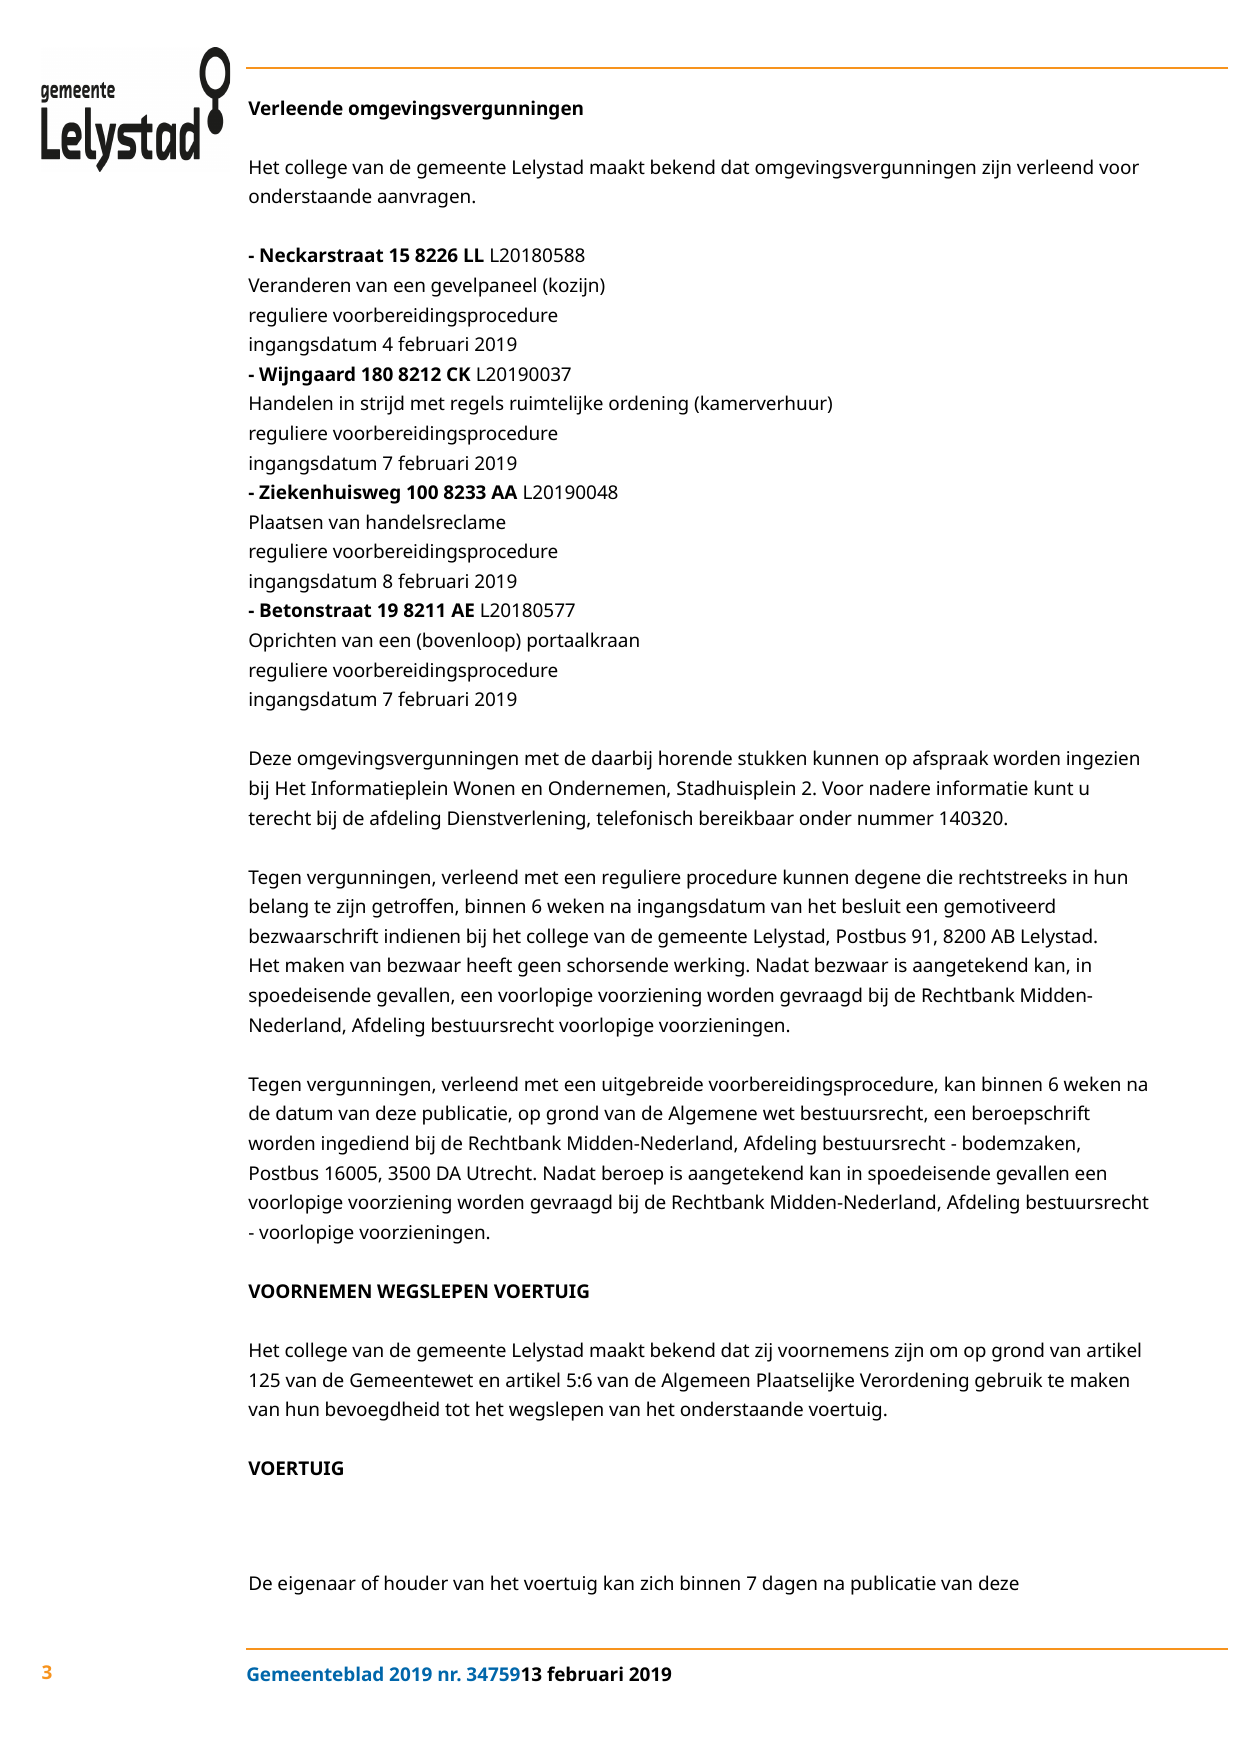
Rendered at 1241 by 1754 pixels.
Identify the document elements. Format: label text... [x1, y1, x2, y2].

text Tegen vergunningen, verleend met een uitgebreide voorbereidingsprocedure, kan binnen 6 weken na de datum van deze publicatie, op grond van de Algemene wet bestuursrecht, een beroepschrift worden ingediend bij de Rechtbank Midden-Nederland, Afdeling bestuursrecht - bodemzaken, Postbus 16005, 3500 DA Utrecht. Nadat beroep is aangetekend kan in spoedeisende gevallen een voorlopige voorziening worden gevraagd bij de Rechtbank Midden-Nederland, Afdeling bestuursrecht - voorlopige voorzieningen. [248, 1071, 1152, 1245]
text - Betonstraat 19 8211 AE L20180577 [248, 598, 1152, 623]
text Verleende omgevingsvergunningen [248, 95, 1152, 121]
text - Wijngaard 180 8212 CK L20190037 [248, 361, 1152, 387]
text VOERTUIG [248, 1456, 1152, 1481]
text Plaatsen van handelsreclame [248, 509, 1152, 535]
text Veranderen van een gevelpaneel (kozijn) [248, 272, 1152, 298]
text Tegen vergunningen, verleend met een reguliere procedure kunnen degene die rechtstreeks in hun belang te zijn getroffen, binnen 6 weken na ingangsdatum van het besluit een gemotiveerd bezwaarschrift indienen bij het college van de gemeente Lelystad, Postbus 91, 8200 AB Lelystad. [248, 864, 1152, 949]
text reguliere voorbereidingsprocedure [248, 420, 1152, 446]
text Handelen in strijd met regels ruimtelijke ordening (kamerverhuur) [248, 391, 1152, 416]
text reguliere voorbereidingsprocedure [248, 302, 1152, 328]
text ingangsdatum 4 februari 2019 [248, 331, 1152, 357]
text Het maken van bezwaar heeft geen schorsende werking. Nadat bezwaar is aangetekend kan, in spoedeisende gevallen, een voorlopige voorziening worden gevraagd bij de Rechtbank Midden-Nederland, Afdeling bestuursrecht voorlopige voorzieningen. [248, 953, 1152, 1038]
text VOORNEMEN WEGSLEPEN VOERTUIG [248, 1278, 1152, 1304]
text Het college van de gemeente Lelystad maakt bekend dat zij voornemens zijn om op grond van artikel 125 van de Gemeentewet en artikel 5:6 van de Algemeen Plaatselijke Verordening gebruik te maken van hun bevoegdheid tot het wegslepen van het onderstaande voertuig. [248, 1337, 1152, 1422]
text ingangsdatum 8 februari 2019 [248, 568, 1152, 594]
text Deze omgevingsvergunningen met de daarbij horende stukken kunnen op afspraak worden ingezien bij Het Informatieplein Wonen en Ondernemen, Stadhuisplein 2. Voor nadere informatie kunt u terecht bij de afdeling Dienstverlening, telefonisch bereikbaar onder nummer 140320. [248, 746, 1152, 831]
text - Neckarstraat 15 8226 LL L20180588 [248, 243, 1152, 268]
text - Ziekenhuisweg 100 8233 AA L20190048 [248, 479, 1152, 505]
text De eigenaar of houder van het voertuig kan zich binnen 7 dagen na publicatie van deze [248, 1570, 1152, 1596]
text Oprichten van een (bovenloop) portaalkraan [248, 627, 1152, 653]
text reguliere voorbereidingsprocedure [248, 538, 1152, 564]
text reguliere voorbereidingsprocedure [248, 657, 1152, 683]
text ingangsdatum 7 februari 2019 [248, 450, 1152, 476]
picture [41, 47, 231, 172]
text ingangsdatum 7 februari 2019 [248, 686, 1152, 712]
text Het college van de gemeente Lelystad maakt bekend dat omgevingsvergunningen zijn verleend voor onderstaande aanvragen. [248, 154, 1152, 209]
